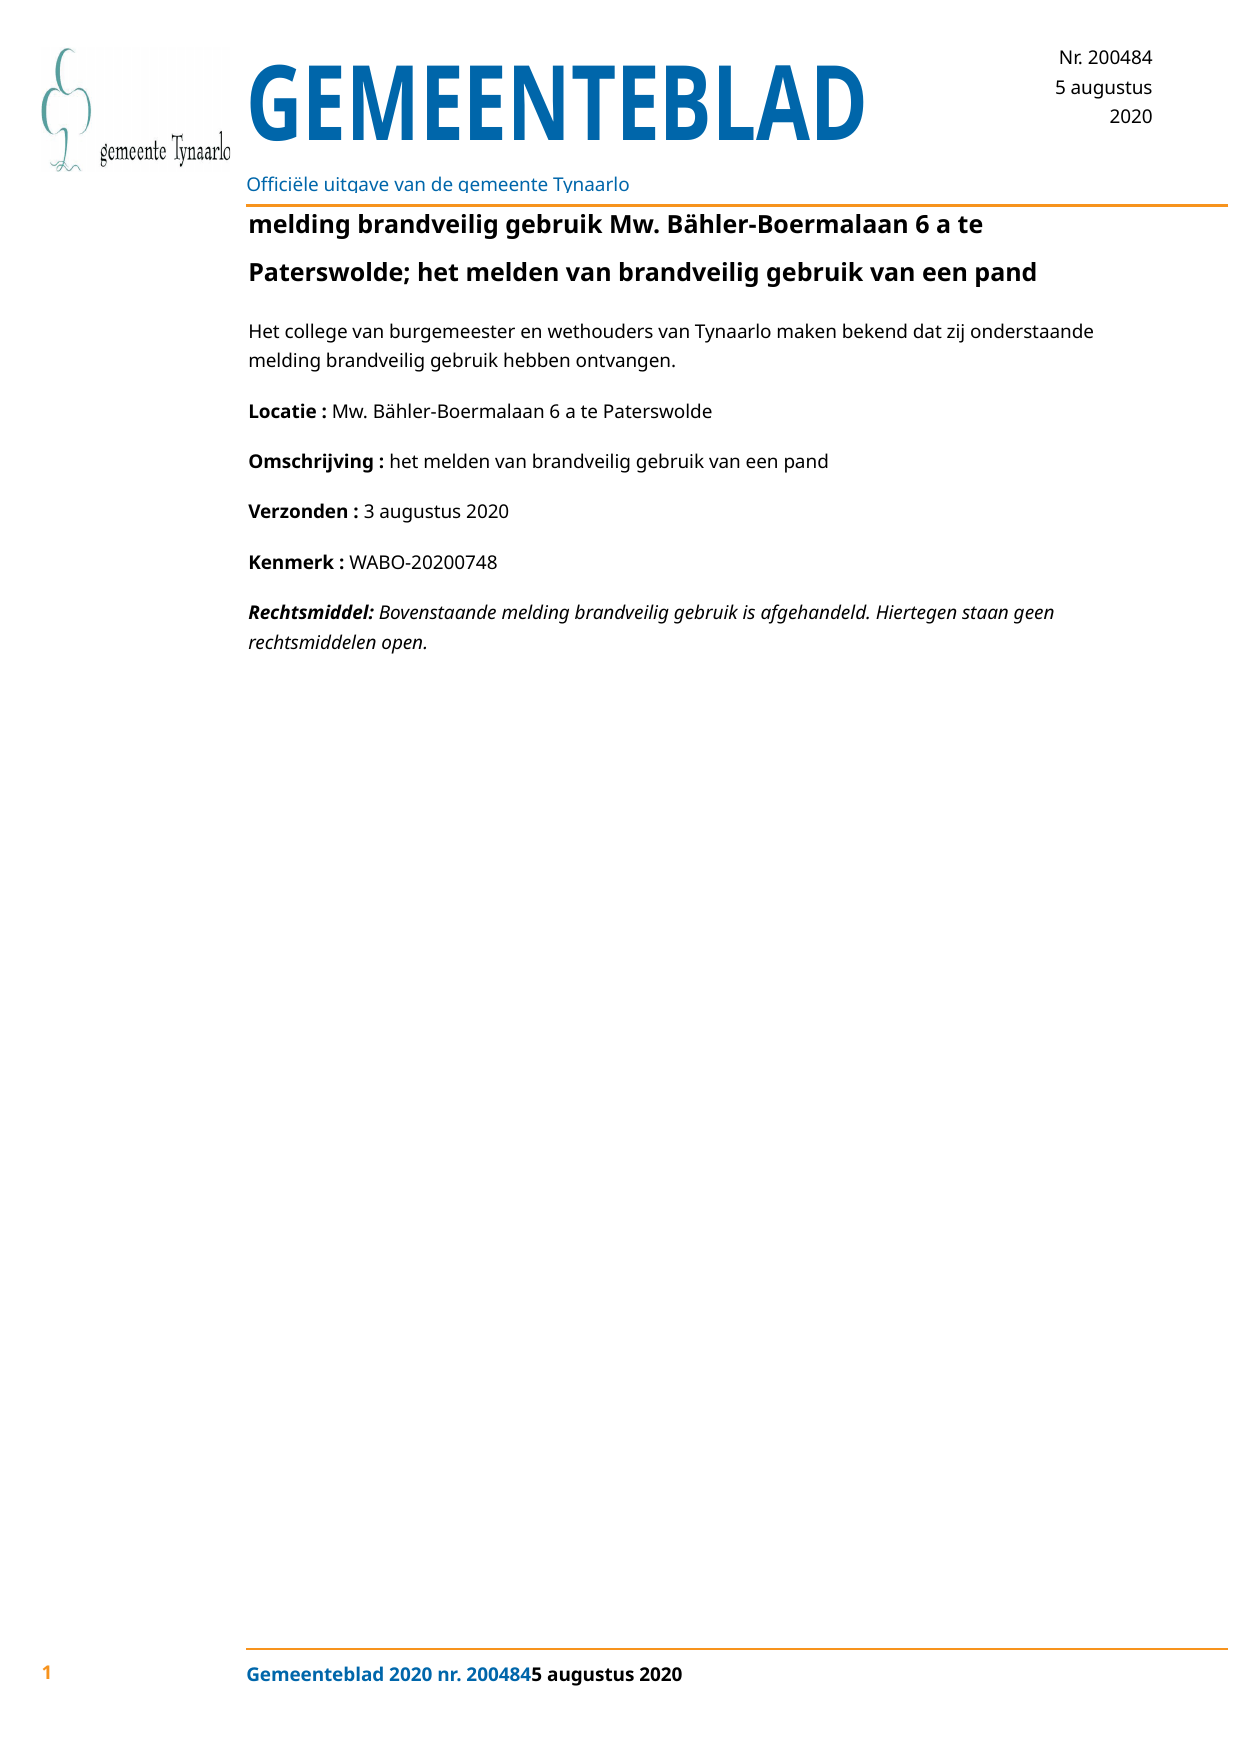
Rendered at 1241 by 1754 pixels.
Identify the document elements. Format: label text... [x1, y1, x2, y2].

text Omschrijving : het melden van brandveilig gebruik van een pand [248, 448, 1152, 474]
text Het college van burgemeester en wethouders van Tynaarlo maken bekend dat zij onderstaande melding brandveilig gebruik hebben ontvangen. [248, 318, 1152, 373]
text Verzonden : 3 augustus 2020 [248, 499, 1152, 524]
text Kenmerk : WABO-20200748 [248, 549, 1152, 575]
picture [41, 47, 231, 172]
text melding brandveilig gebruik Mw. Bähler-Boermalaan 6 a te Paterswolde; het melden van brandveilig gebruik van een pand [248, 207, 1152, 288]
text Rechtsmiddel: Bovenstaande melding brandveilig gebruik is afgehandeld. Hiertegen staan geen rechtsmiddelen open. [248, 599, 1152, 655]
text Locatie : Mw. Bähler-Boermalaan 6 a te Paterswolde [248, 398, 1152, 424]
